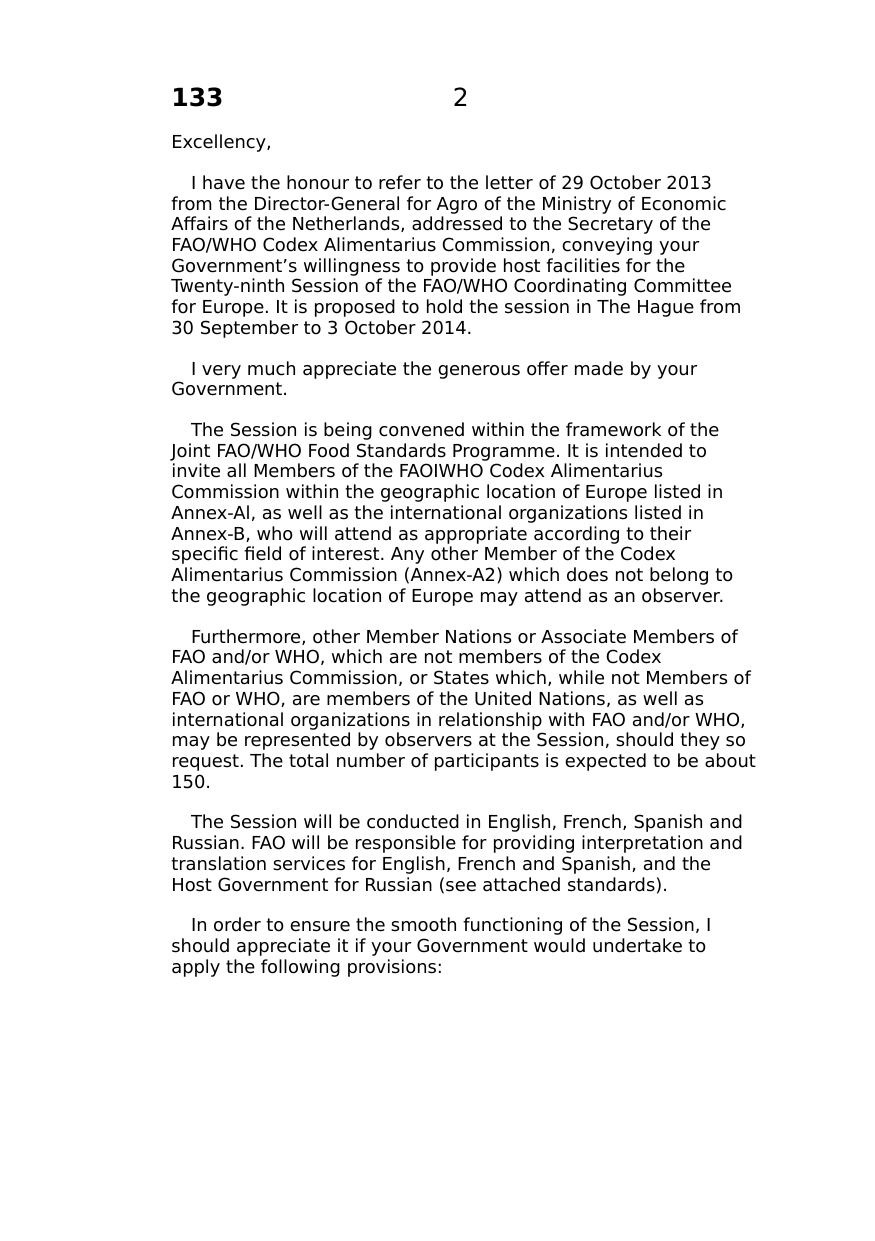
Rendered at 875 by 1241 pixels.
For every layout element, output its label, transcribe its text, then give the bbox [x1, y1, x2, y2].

text I have the honour to refer to the letter of 29 October 2013 from the Director-General for Agro of the Ministry of Economic Affairs of the Netherlands, addressed to the Secretary of the FAO/WHO Codex Alimentarius Commission, conveying your Government’s willingness to provide host facilities for the Twenty-ninth Session of the FAO/WHO Coordinating Committee for Europe. It is proposed to hold the session in The Hague from 30 September to 3 October 2014. [171, 173, 756, 338]
text The Session is being convened within the framework of the Joint FAO/WHO Food Standards Programme. It is intended to invite all Members of the FAOIWHO Codex Alimentarius Commission within the geographic location of Europe listed in Annex-Al, as well as the international organizations listed in Annex-B, who will attend as appropriate according to their specific field of interest. Any other Member of the Codex Alimentarius Commission (Annex-A2) which does not belong to the geographic location of Europe may attend as an observer. [171, 420, 756, 606]
text Furthermore, other Member Nations or Associate Members of FAO and/or WHO, which are not members of the Codex Alimentarius Commission, or States which, while not Members of FAO or WHO, are members of the United Nations, as well as international organizations in relationship with FAO and/or WHO, may be represented by observers at the Session, should they so request. The total number of participants is expected to be about 150. [171, 626, 756, 792]
text In order to ensure the smooth functioning of the Session, I should appreciate it if your Government would undertake to apply the following provisions: [171, 915, 756, 977]
text I very much appreciate the generous offer made by your Government. [171, 358, 756, 400]
text The Session will be conducted in English, French, Spanish and Russian. FAO will be responsible for providing interpretation and translation services for English, French and Spanish, and the Host Government for Russian (see attached standards). [171, 812, 756, 895]
text Excellency, [171, 132, 756, 153]
